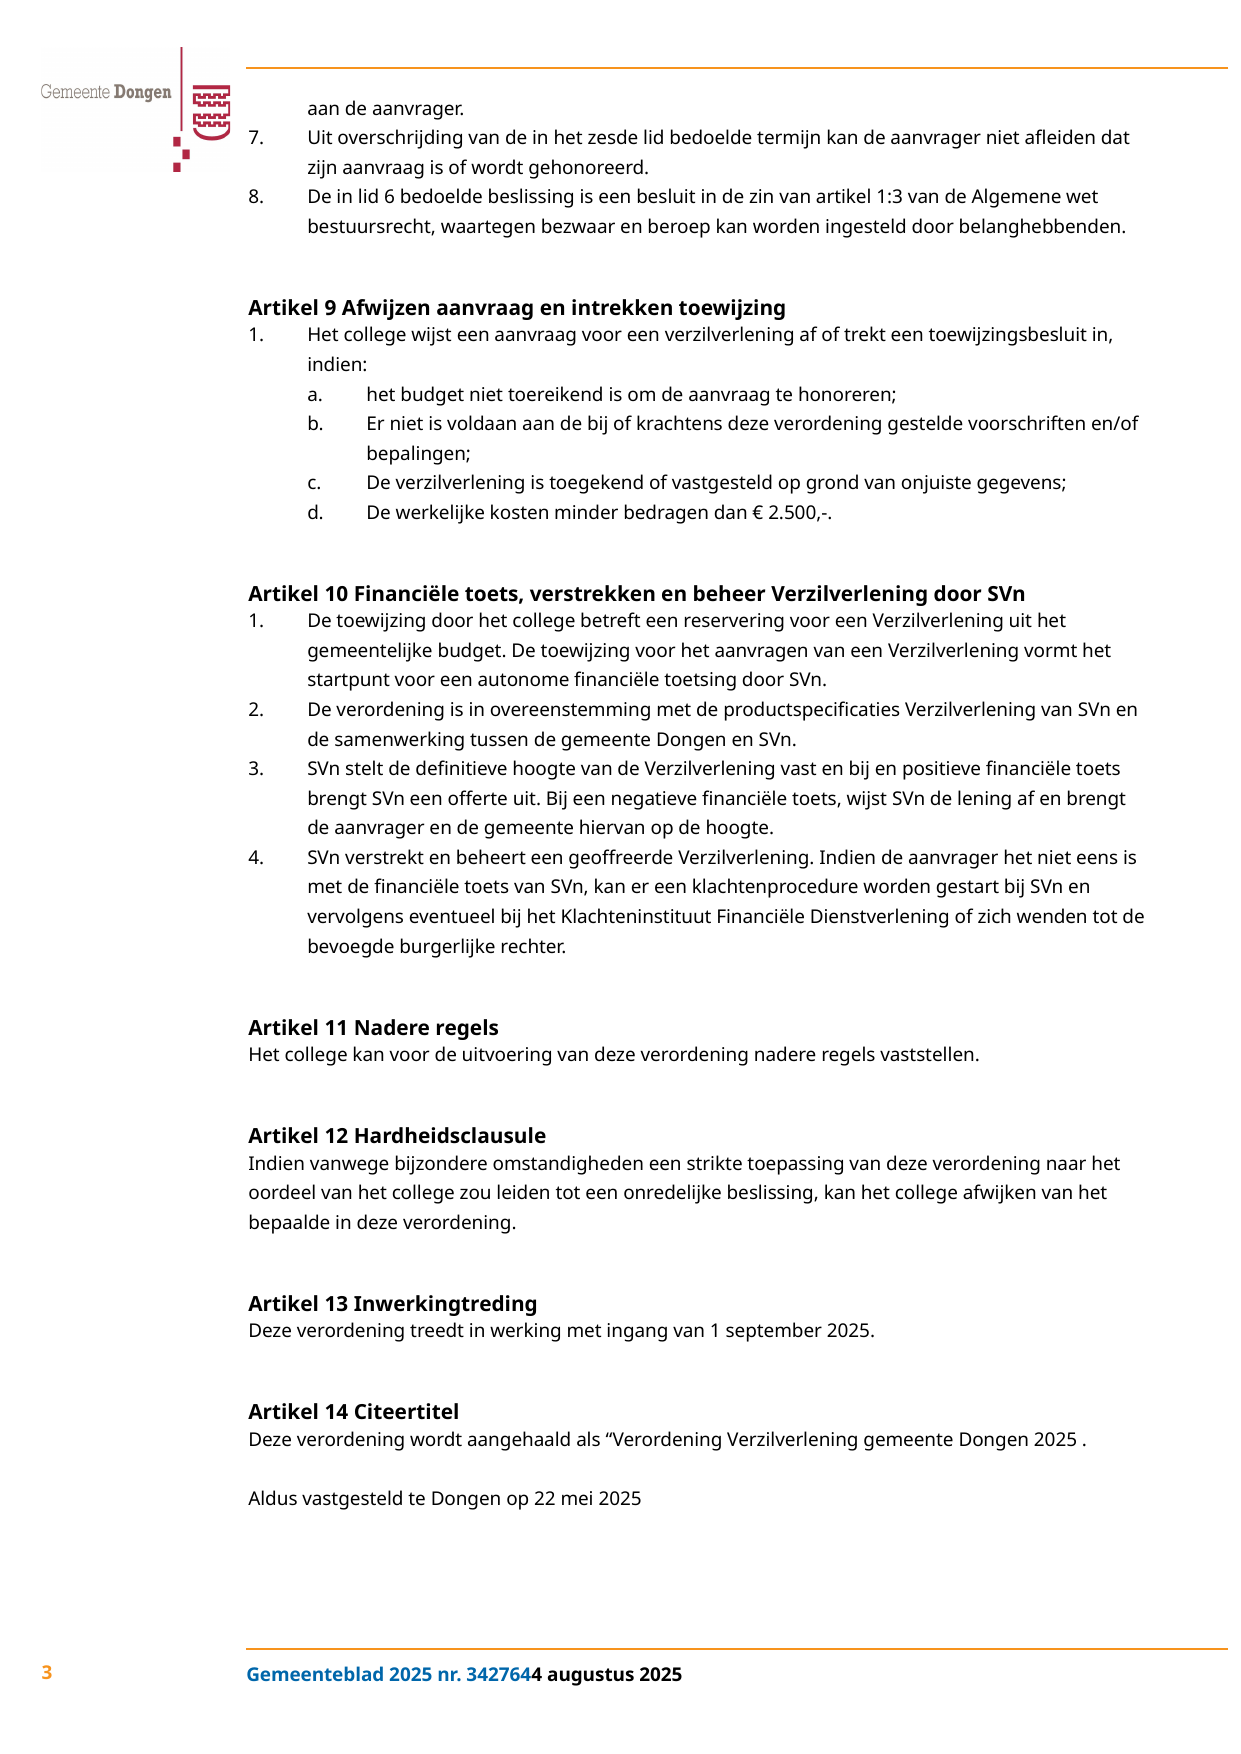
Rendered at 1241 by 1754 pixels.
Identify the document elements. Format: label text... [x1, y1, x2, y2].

list De in lid 6 bedoelde beslissing is een besluit in de zin van artikel 1:3 van de Algemene wet bestuursrecht, waartegen bezwaar en beroep kan worden ingesteld door belanghebbenden. [248, 183, 1152, 239]
list aan de aanvrager. [248, 95, 1152, 121]
text Artikel 11 Nadere regels [248, 1013, 1152, 1041]
list De toewijzing door het college betreft een reservering voor een Verzilverlening uit het gemeentelijke budget. De toewijzing voor het aanvragen van een Verzilverlening vormt het startpunt voor een autonome financiële toetsing door SVn. [248, 607, 1152, 692]
text Artikel 13 Inwerkingtreding [248, 1289, 1152, 1317]
text Artikel 12 Hardheidsclausule [248, 1121, 1152, 1150]
list Uit overschrijding van de in het zesde lid bedoelde termijn kan de aanvrager niet afleiden dat zijn aanvraag is of wordt gehonoreerd. [248, 124, 1152, 180]
list De verordening is in overeenstemming met de productspecificaties Verzilverlening van SVn en de samenwerking tussen de gemeente Dongen en SVn. [248, 696, 1152, 752]
text Artikel 14 Citeertitel [248, 1397, 1152, 1426]
list SVn stelt de definitieve hoogte van de Verzilverlening vast en bij en positieve financiële toets brengt SVn een offerte uit. Bij een negatieve financiële toets, wijst SVn de lening af en brengt de aanvrager en de gemeente hiervan op de hoogte. [248, 755, 1152, 840]
text Artikel 9 Afwijzen aanvraag en intrekken toewijzing [248, 293, 1152, 322]
text Deze verordening wordt aangehaald als “Verordening Verzilverlening gemeente Dongen 2025 . [248, 1426, 1152, 1452]
text Aldus vastgesteld te Dongen op 22 mei 2025 [248, 1485, 1152, 1511]
text Artikel 10 Financiële toets, verstrekken en beheer Verzilverlening door SVn [248, 579, 1152, 607]
list Er niet is voldaan aan de bij of krachtens deze verordening gestelde voorschriften en/of bepalingen; [307, 410, 1152, 466]
list SVn verstrekt en beheert een geoffreerde Verzilverlening. Indien de aanvrager het niet eens is met de financiële toets van SVn, kan er een klachtenprocedure worden gestart bij SVn en vervolgens eventueel bij het Klachteninstituut Financiële Dienstverlening of zich wenden tot de bevoegde burgerlijke rechter. [248, 844, 1152, 959]
text Deze verordening treedt in werking met ingang van 1 september 2025. [248, 1317, 1152, 1343]
text Indien vanwege bijzondere omstandigheden een strikte toepassing van deze verordening naar het oordeel van het college zou leiden tot een onredelijke beslissing, kan het college afwijken van het bepaalde in deze verordening. [248, 1150, 1152, 1235]
list het budget niet toereikend is om de aanvraag te honoreren; [307, 381, 1152, 406]
list Het college wijst een aanvraag voor een verzilverlening af of trekt een toewijzingsbesluit in, indien: [248, 322, 1152, 377]
list De werkelijke kosten minder bedragen dan € 2.500,-. [307, 499, 1152, 525]
picture [41, 47, 231, 172]
text Het college kan voor de uitvoering van deze verordening nadere regels vaststellen. [248, 1041, 1152, 1067]
list De verzilverlening is toegekend of vastgesteld op grond van onjuiste gegevens; [307, 469, 1152, 495]
